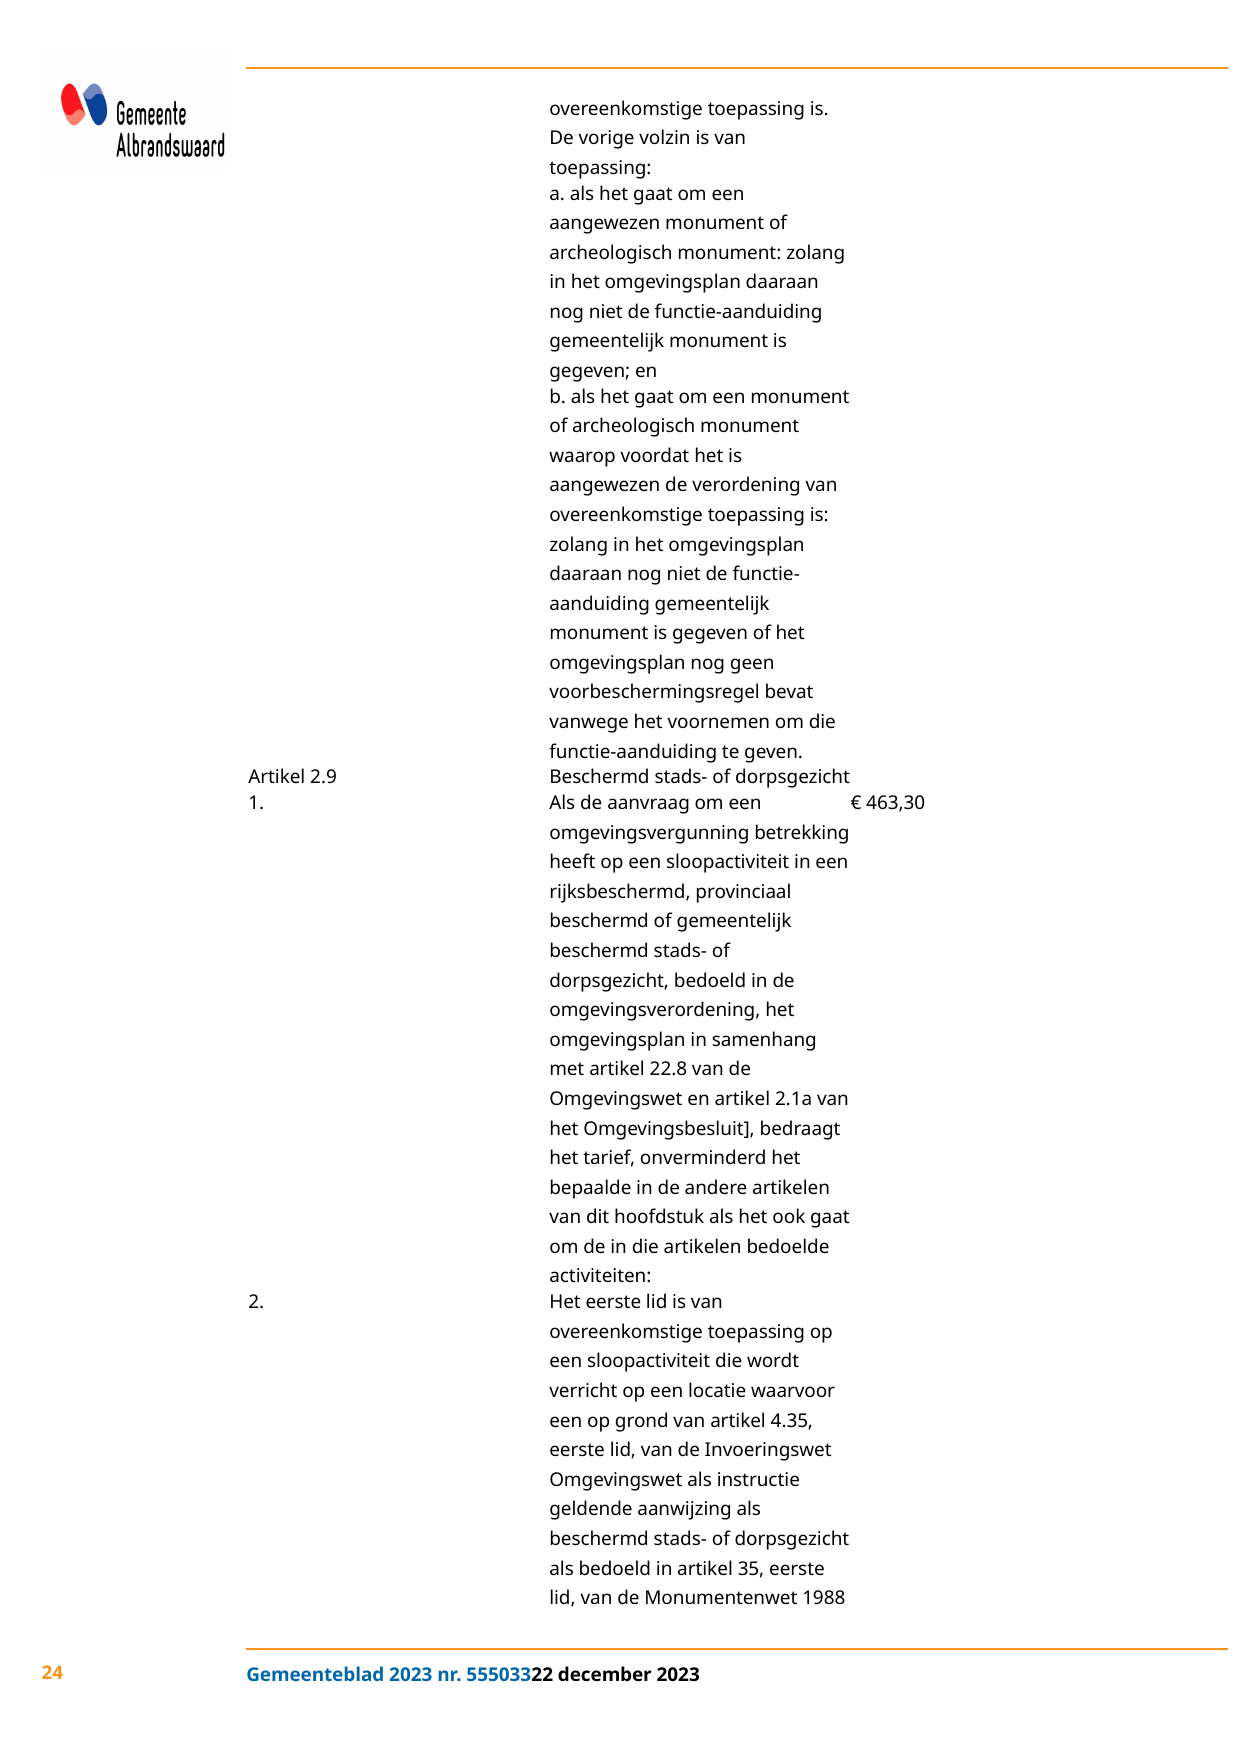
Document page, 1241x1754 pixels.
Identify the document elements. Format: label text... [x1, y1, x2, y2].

table_cell [248, 180, 549, 383]
table_cell [850, 95, 1152, 180]
table_cell b. als het gaat om een monument of archeologisch monument waarop voordat het is aangewezen de verordening van overeenkomstige toepassing is: zolang in het omgevingsplan daaraan nog niet de functie-aanduiding gemeentelijk monument is gegeven of het omgevingsplan nog geen voorbeschermingsregel bevat vanwege het voornemen om die functie-aanduiding te geven. [549, 383, 850, 764]
table_cell Als de aanvraag om een omgevingsvergunning betrekking heeft op een sloopactiviteit in een rijksbeschermd, provinciaal beschermd of gemeentelijk beschermd stads- of dorpsgezicht, bedoeld in de omgevingsverordening, het omgevingsplan in samenhang met artikel 22.8 van de Omgevingswet en artikel 2.1a van het Omgevingsbesluit], bedraagt het tarief, onverminderd het bepaalde in de andere artikelen van dit hoofdstuk als het ook gaat om de in die artikelen bedoelde activiteiten: [549, 789, 850, 1288]
table_cell [850, 1289, 1152, 1610]
table_cell [850, 383, 1152, 764]
table_cell 2. [248, 1289, 549, 1610]
table_cell a. als het gaat om een aangewezen monument of archeologisch monument: zolang in het omgevingsplan daaraan nog niet de functie-aanduiding gemeentelijk monument is gegeven; en [549, 180, 850, 383]
table_cell Beschermd stads- of dorpsgezicht [549, 764, 850, 789]
table_cell 1. [248, 789, 549, 1288]
table_cell Artikel 2.9 [248, 764, 549, 789]
table_cell [850, 764, 1152, 789]
table_cell overeenkomstige toepassing is. De vorige volzin is van toepassing: [549, 95, 850, 180]
picture [41, 47, 231, 172]
table_cell € 463,30 [850, 789, 1152, 1288]
table_cell [850, 180, 1152, 383]
table_cell [248, 383, 549, 764]
table_cell Het eerste lid is van overeenkomstige toepassing op een sloopactiviteit die wordt verricht op een locatie waarvoor een op grond van artikel 4.35, eerste lid, van de Invoeringswet Omgevingswet als instructie geldende aanwijzing als beschermd stads- of dorpsgezicht als bedoeld in artikel 35, eerste lid, van de Monumentenwet 1988 [549, 1289, 850, 1610]
table_cell [248, 95, 549, 180]
